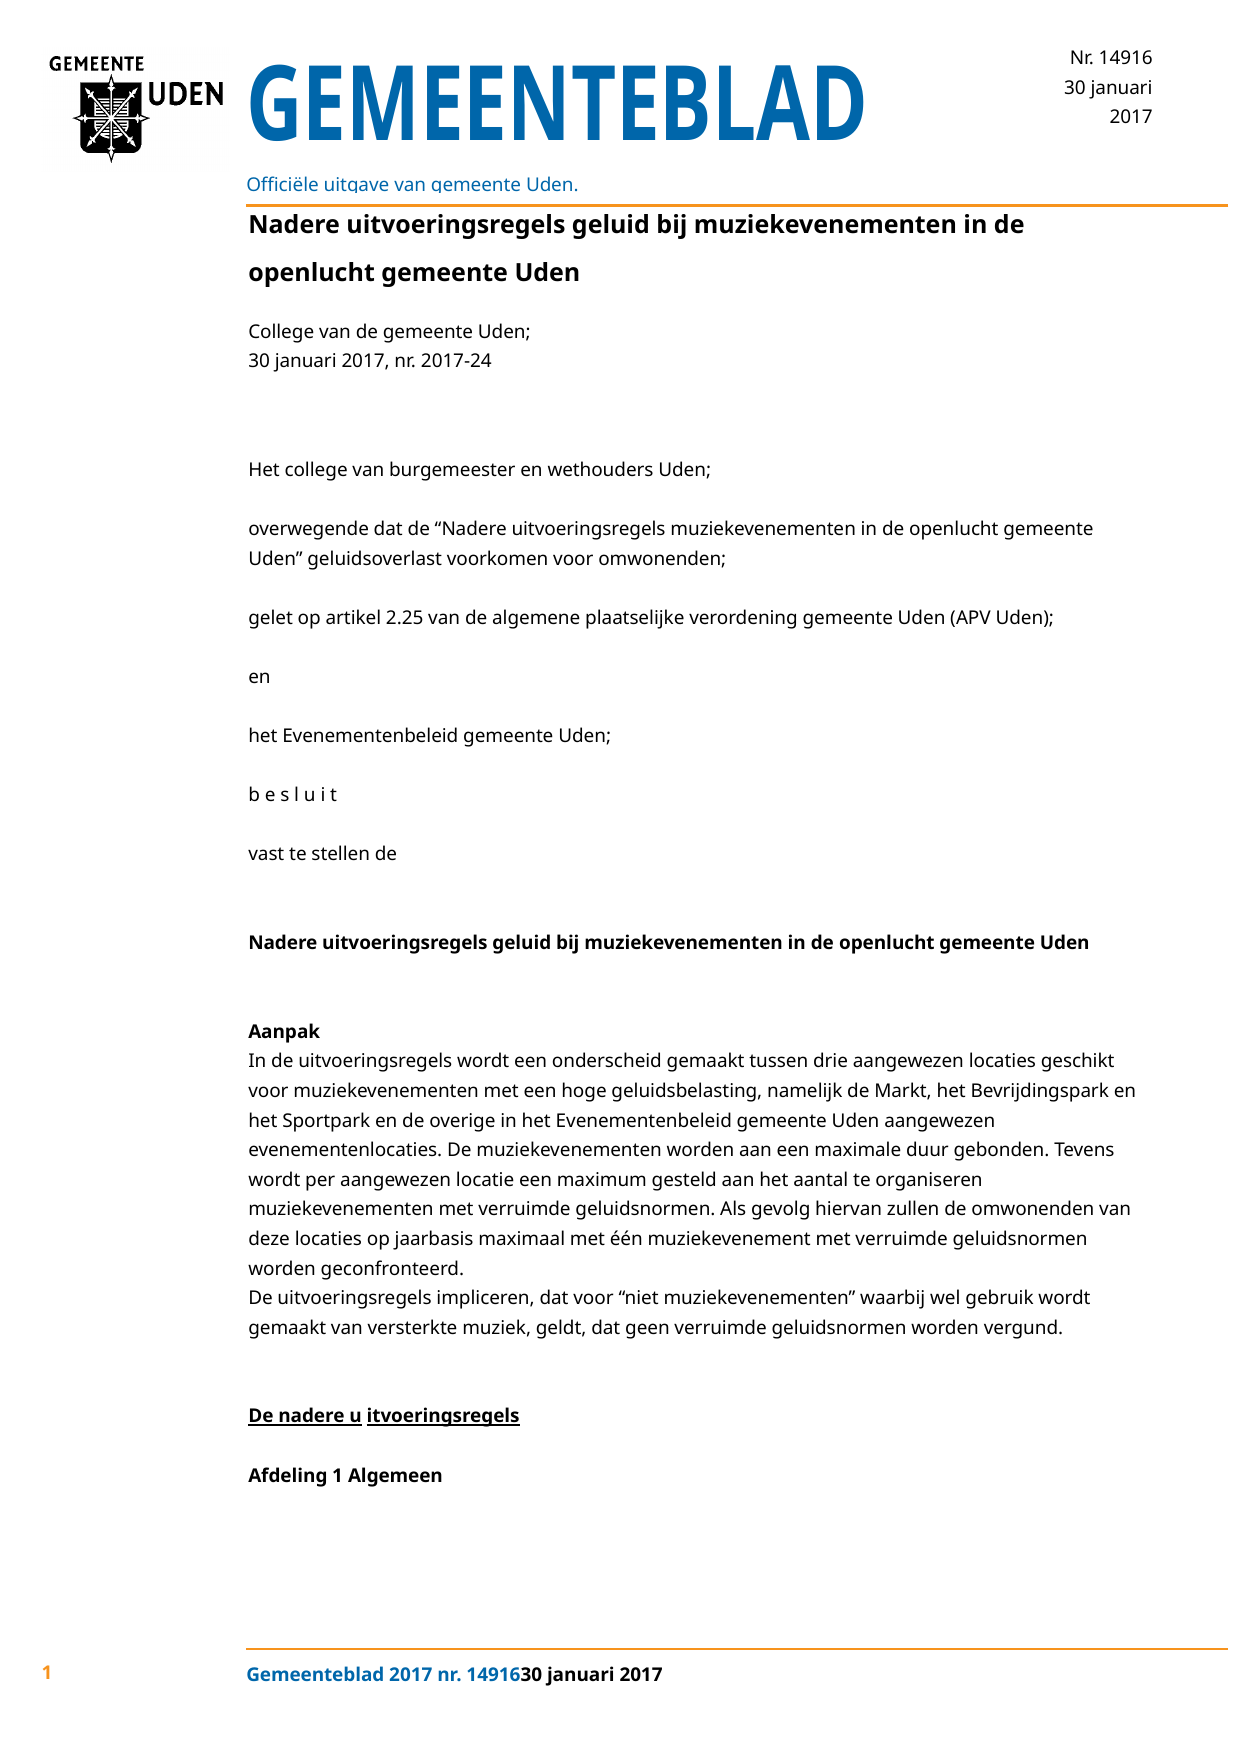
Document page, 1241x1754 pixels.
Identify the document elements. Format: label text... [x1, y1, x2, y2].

text 30 januari 2017, nr. 2017-24 [248, 347, 1152, 373]
picture [41, 47, 231, 172]
text Nadere uitvoeringsregels geluid bij muziekevenementen in de openlucht gemeente Uden [248, 929, 1152, 955]
text gelet op artikel 2.25 van de algemene plaatselijke verordening gemeente Uden (APV Uden); [248, 604, 1152, 629]
text b e s l u i t [248, 781, 1152, 807]
text Het college van burgemeester en wethouders Uden; [248, 456, 1152, 482]
text De uitvoeringsregels impliceren, dat voor “niet muziekevenementen” waarbij wel gebruik wordt gemaakt van versterkte muziek, geldt, dat geen verruimde geluidsnormen worden vergund. [248, 1284, 1152, 1339]
text Nadere uitvoeringsregels geluid bij muziekevenementen in de openlucht gemeente Uden [248, 207, 1152, 288]
text Aanpak [248, 1018, 1152, 1044]
text vast te stellen de [248, 841, 1152, 866]
text het Evenementenbeleid gemeente Uden; [248, 722, 1152, 748]
text en [248, 663, 1152, 689]
text Afdeling 1 Algemeen [248, 1462, 1152, 1487]
text In de uitvoeringsregels wordt een onderscheid gemaakt tussen drie aangewezen locaties geschikt voor muziekevenementen met een hoge geluidsbelasting, namelijk de Markt, het Bevrijdingspark en het Sportpark en de overige in het Evenementenbeleid gemeente Uden aangewezen evenementenlocaties. De muziekevenementen worden aan een maximale duur gebonden. Tevens wordt per aangewezen locatie een maximum gesteld aan het aantal te organiseren muziekevenementen met verruimde geluidsnormen. Als gevolg hiervan zullen de omwonenden van deze locaties op jaarbasis maximaal met één muziekevenement met verruimde geluidsnormen worden geconfronteerd. [248, 1048, 1152, 1280]
text overwegende dat de “Nadere uitvoeringsregels muziekevenementen in de openlucht gemeente Uden” geluidsoverlast voorkomen voor omwonenden; [248, 515, 1152, 570]
text College van de gemeente Uden; [248, 318, 1152, 344]
text De nadere u itvoeringsregels [248, 1403, 1152, 1428]
